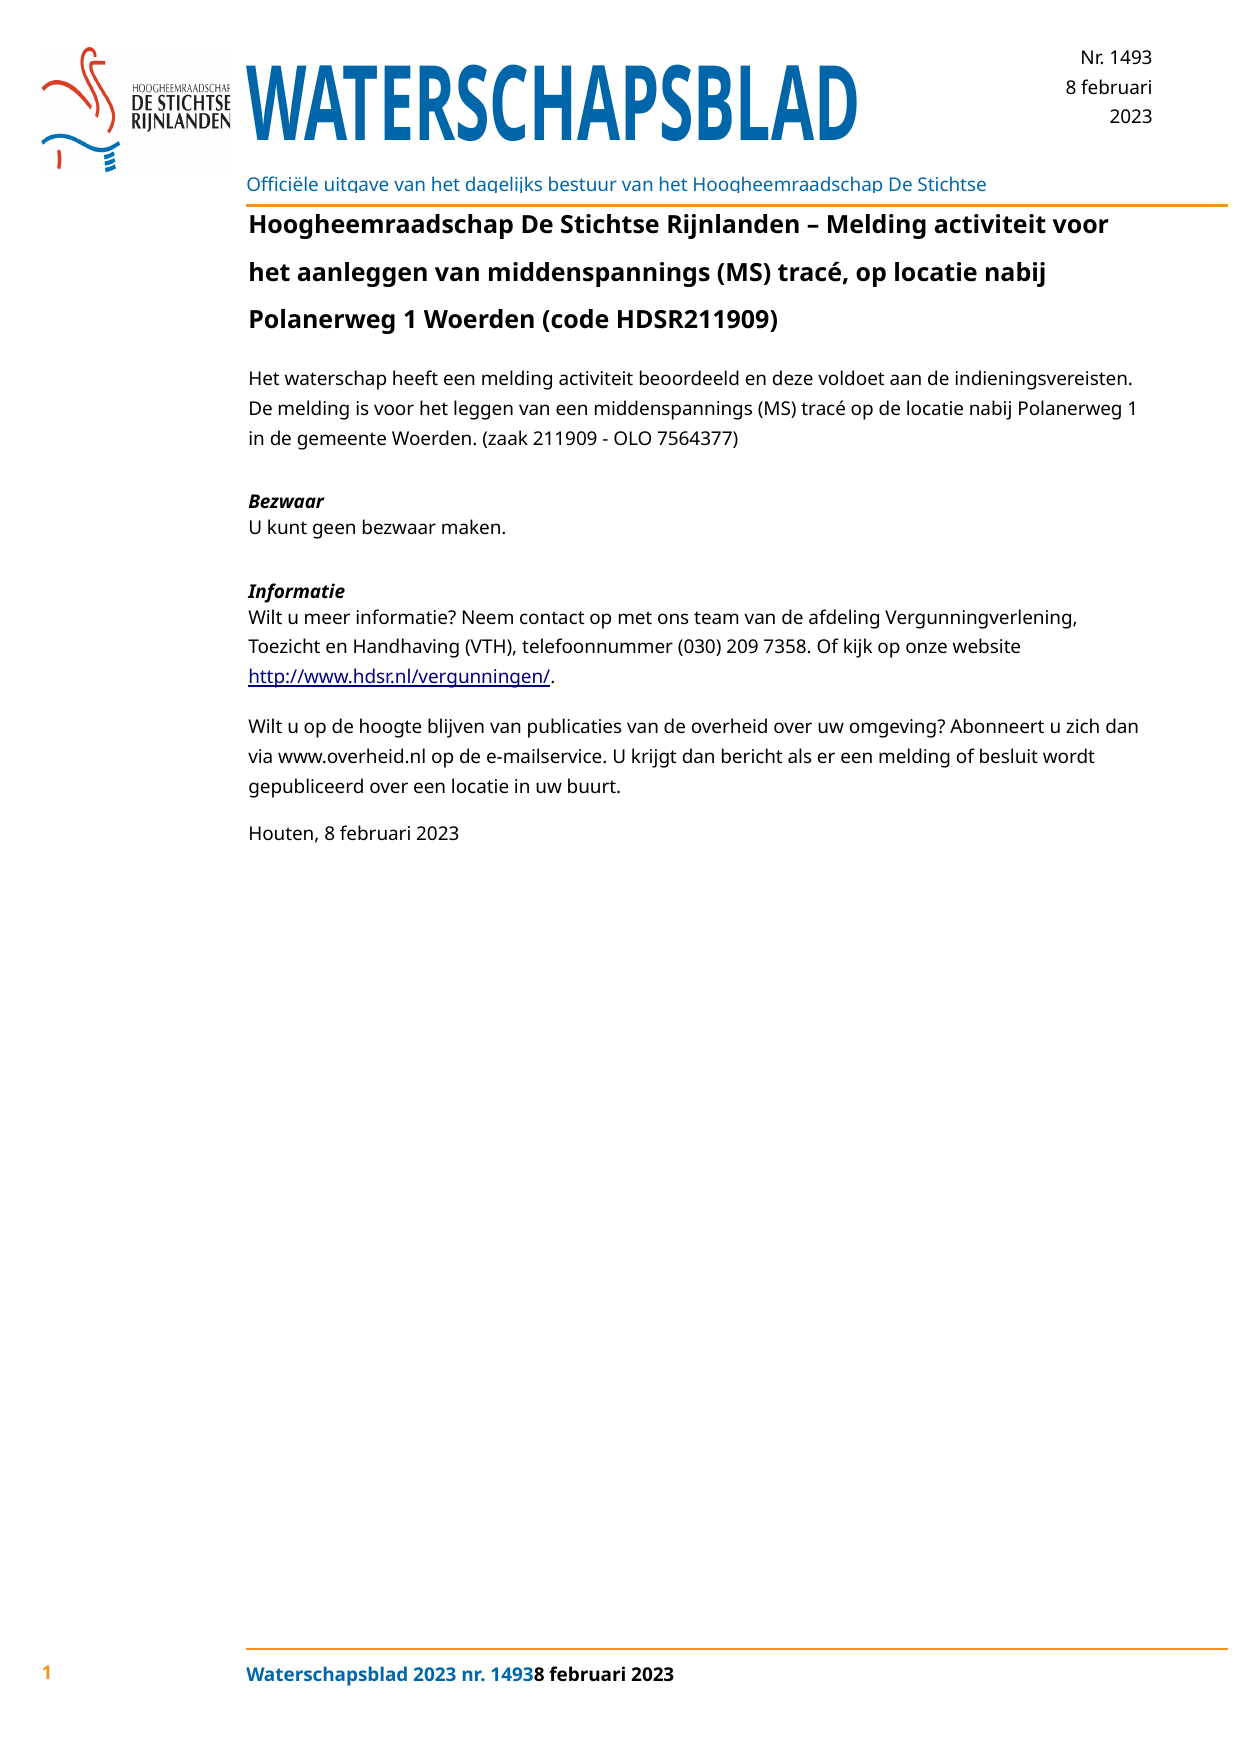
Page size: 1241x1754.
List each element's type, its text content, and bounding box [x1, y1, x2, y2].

text Houten, 8 februari 2023 [248, 821, 1152, 846]
picture [41, 47, 231, 172]
text Het waterschap heeft een melding activiteit beoordeeld en deze voldoet aan de indieningsvereisten. De melding is voor het leggen van een middenspannings (MS) tracé op de locatie nabij Polanerweg 1 in de gemeente Woerden. (zaak 211909 - OLO 7564377) [248, 366, 1152, 450]
text Wilt u meer informatie? Neem contact op met ons team van de afdeling Vergunningverlening, Toezicht en Handhaving (VTH), telefoonnummer (030) 209 7358. Of kijk op onze website http://www.hdsr.nl/vergunningen/. [248, 604, 1152, 689]
text Hoogheemraadschap De Stichtse Rijnlanden – Melding activiteit voor het aanleggen van middenspannings (MS) tracé, op locatie nabij Polanerweg 1 Woerden (code HDSR211909) [248, 207, 1152, 336]
text U kunt geen bezwaar maken. [248, 514, 1152, 540]
text Informatie [248, 578, 1152, 604]
text Wilt u op de hoogte blijven van publicaties van de overheid over uw omgeving? Abonneert u zich dan via www.overheid.nl op de e-mailservice. U krijgt dan bericht als er een melding of besluit wordt gepubliceerd over een locatie in uw buurt. [248, 714, 1152, 798]
text Bezwaar [248, 489, 1152, 514]
